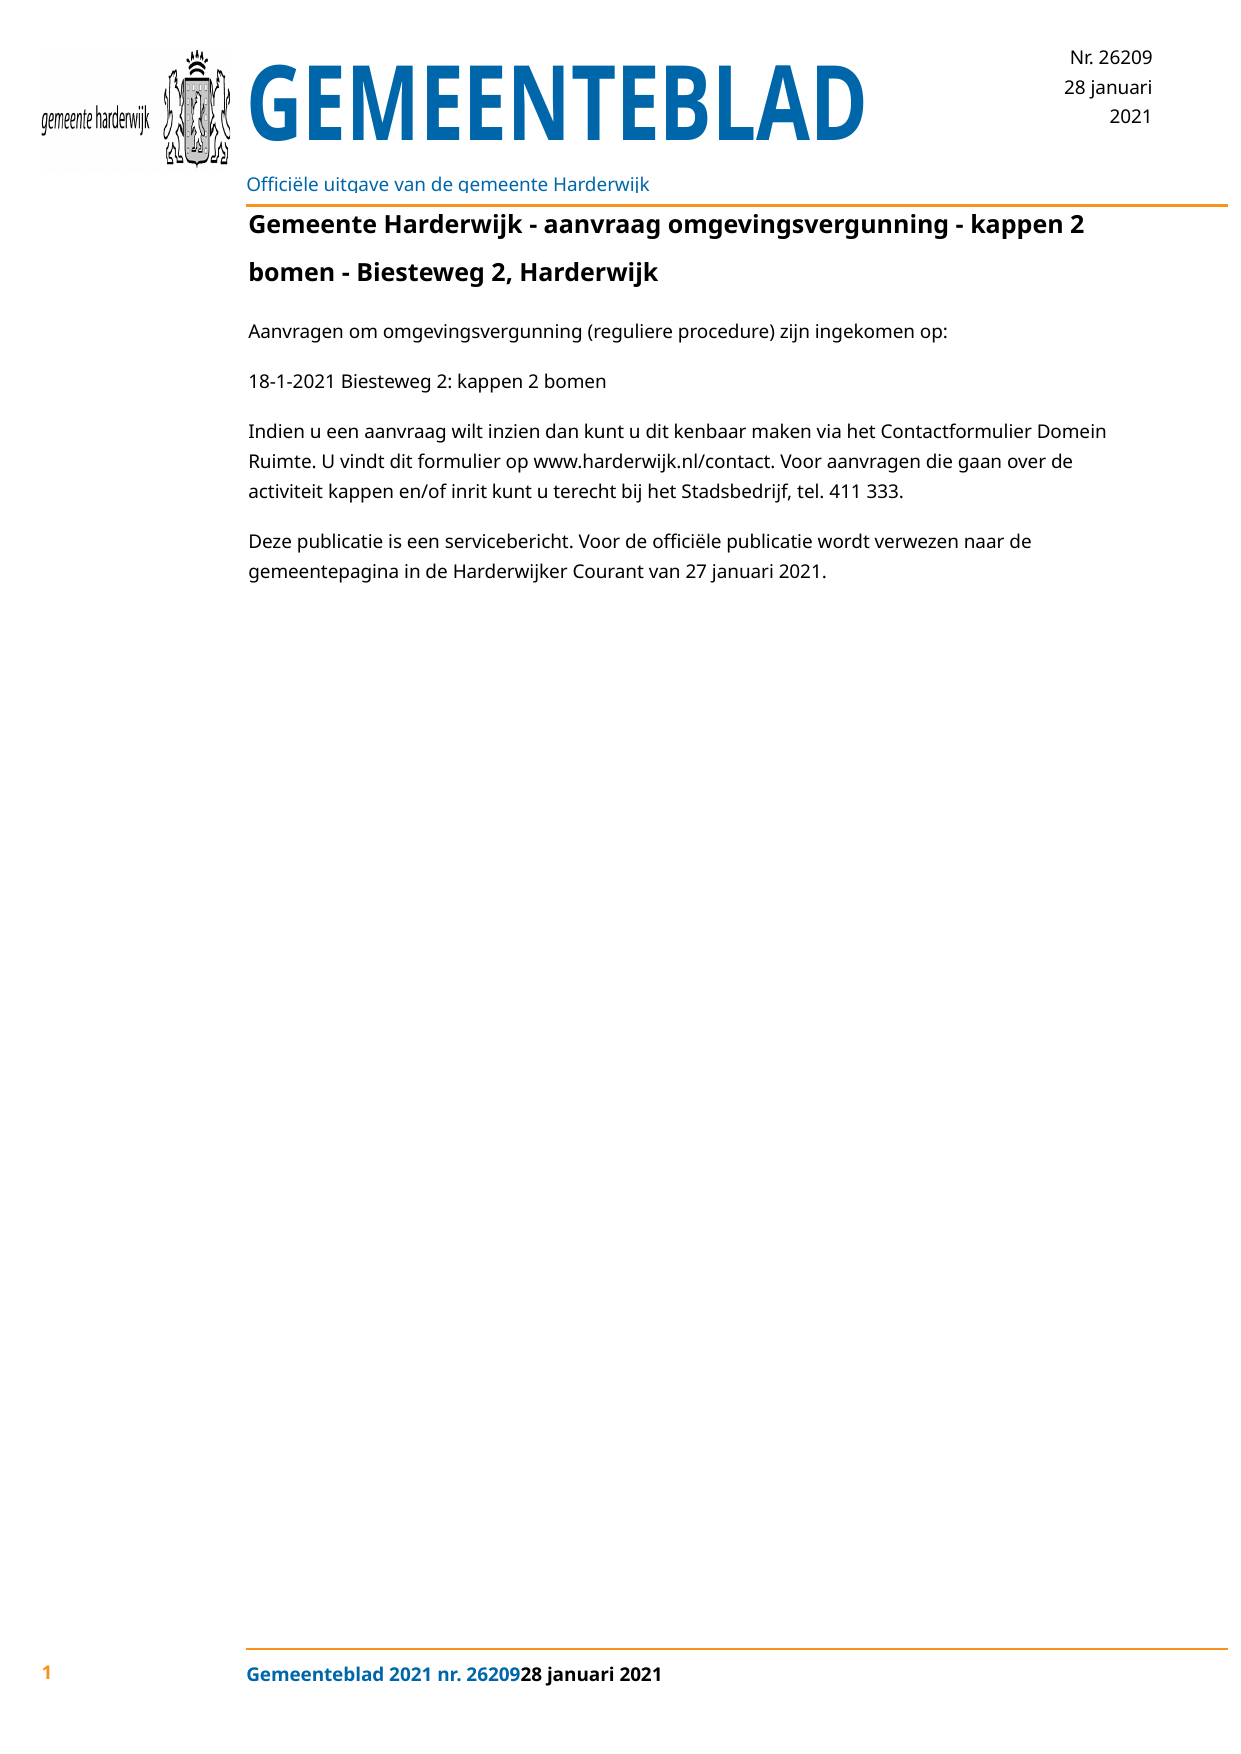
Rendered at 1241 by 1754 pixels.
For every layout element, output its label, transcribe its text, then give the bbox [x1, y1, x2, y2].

text 18-1-2021 Biesteweg 2: kappen 2 bomen [248, 368, 1152, 394]
picture [41, 47, 231, 172]
text Gemeente Harderwijk - aanvraag omgevingsvergunning - kappen 2 bomen - Biesteweg 2, Harderwijk [248, 207, 1152, 288]
text Aanvragen om omgevingsvergunning (reguliere procedure) zijn ingekomen op: [248, 318, 1152, 344]
text Deze publicatie is een servicebericht. Voor de officiële publicatie wordt verwezen naar de gemeentepagina in de Harderwijker Courant van 27 januari 2021. [248, 528, 1152, 584]
text Indien u een aanvraag wilt inzien dan kunt u dit kenbaar maken via het Contactformulier Domein Ruimte. U vindt dit formulier op www.harderwijk.nl/contact. Voor aanvragen die gaan over de activiteit kappen en/of inrit kunt u terecht bij het Stadsbedrijf, tel. 411 333. [248, 419, 1152, 504]
